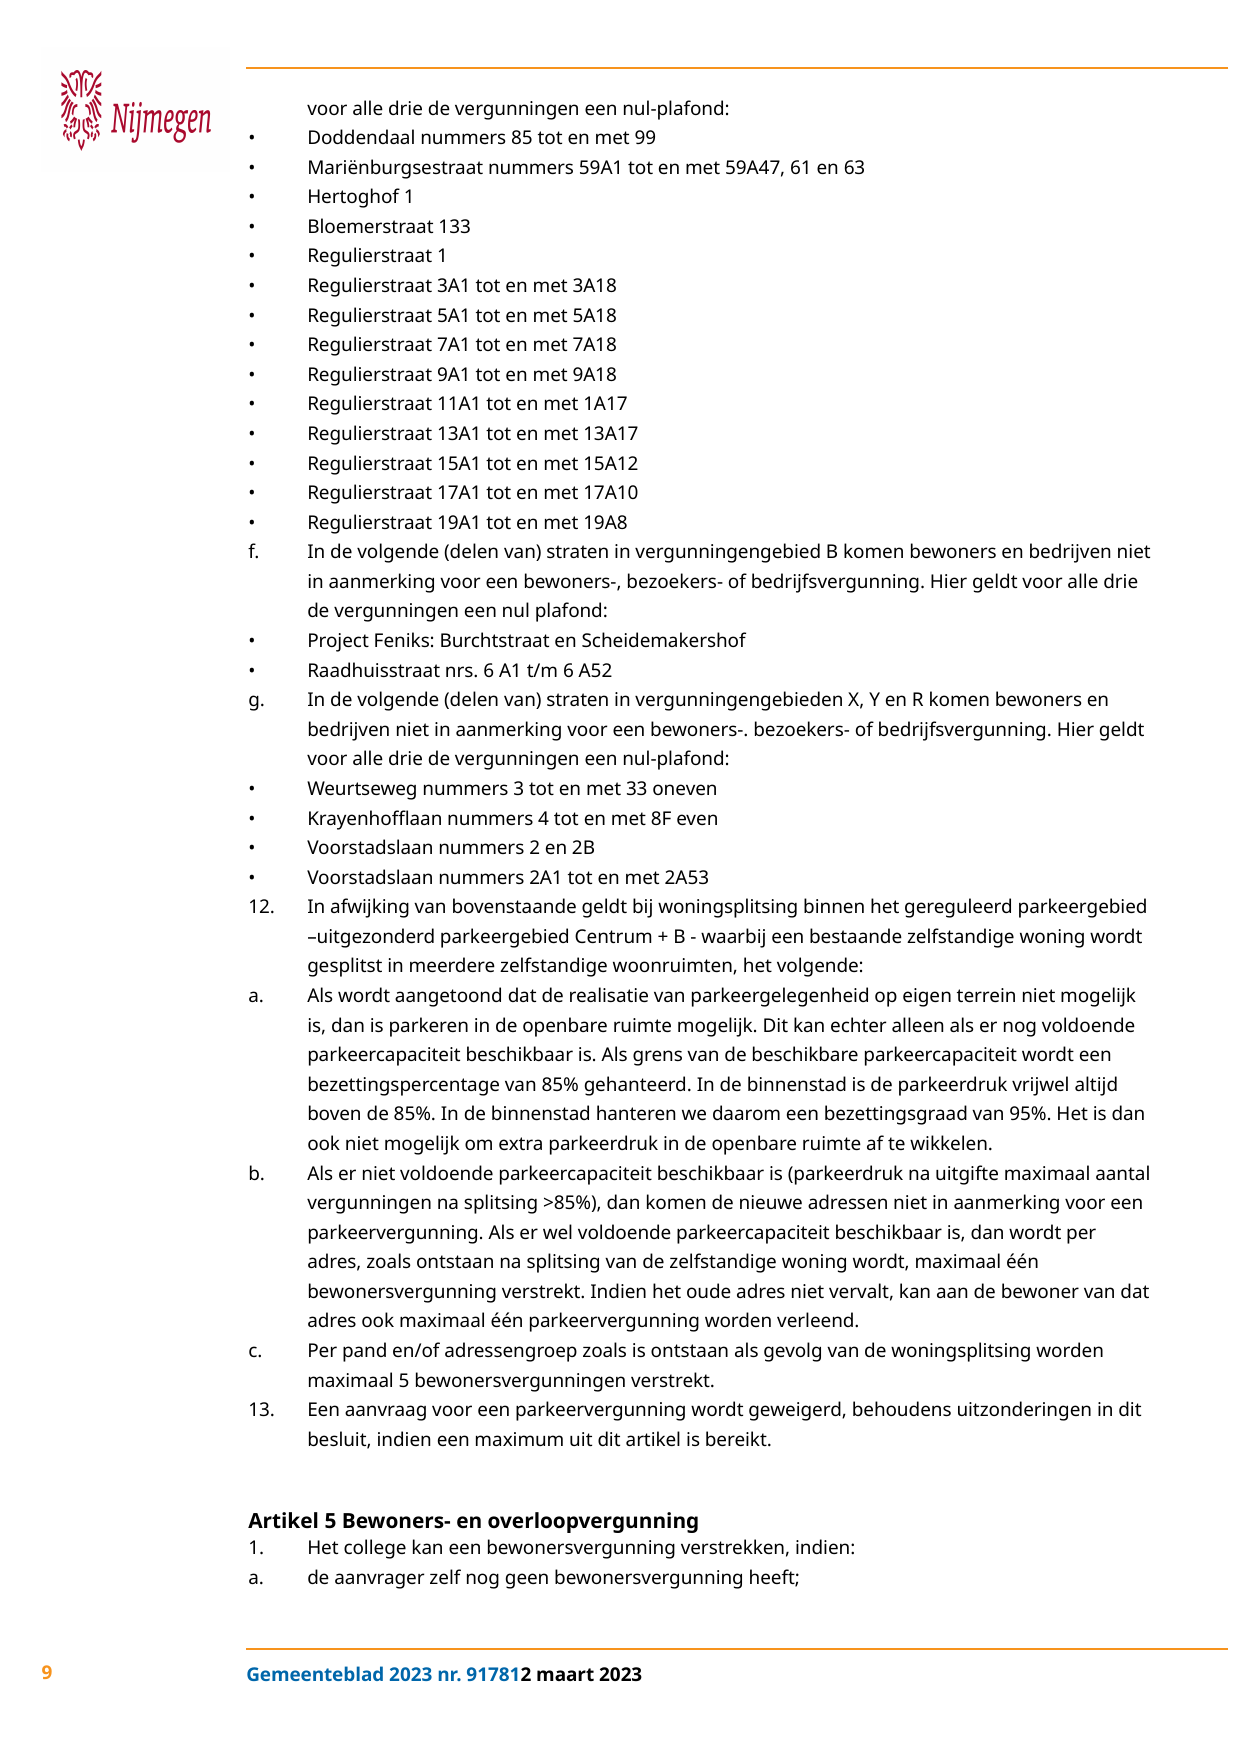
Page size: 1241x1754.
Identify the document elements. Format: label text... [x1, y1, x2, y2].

list In afwijking van bovenstaande geldt bij woningsplitsing binnen het gereguleerd parkeergebied –uitgezonderd parkeergebied Centrum + B - waarbij een bestaande zelfstandige woning wordt gesplitst in meerdere zelfstandige woonruimten, het volgende: [248, 893, 1152, 978]
picture [41, 47, 231, 172]
list Doddendaal nummers 85 tot en met 99 [248, 124, 1152, 150]
list voor alle drie de vergunningen een nul-plafond: [248, 95, 1152, 121]
text Artikel 5 Bewoners- en overloopvergunning [248, 1506, 1152, 1534]
list In de volgende (delen van) straten in vergunningengebied B komen bewoners en bedrijven niet in aanmerking voor een bewoners-, bezoekers- of bedrijfsvergunning. Hier geldt voor alle drie de vergunningen een nul plafond: [248, 538, 1152, 623]
list Regulierstraat 1 [248, 243, 1152, 268]
list Weurtseweg nummers 3 tot en met 33 oneven [248, 775, 1152, 801]
list de aanvrager zelf nog geen bewonersvergunning heeft; [248, 1564, 1152, 1590]
list Regulierstraat 15A1 tot en met 15A12 [248, 450, 1152, 476]
list Bloemerstraat 133 [248, 213, 1152, 239]
list Krayenhofflaan nummers 4 tot en met 8F even [248, 805, 1152, 831]
list Een aanvraag voor een parkeervergunning wordt geweigerd, behoudens uitzonderingen in dit besluit, indien een maximum uit dit artikel is bereikt. [248, 1396, 1152, 1452]
list In de volgende (delen van) straten in vergunningengebieden X, Y en R komen bewoners en bedrijven niet in aanmerking voor een bewoners-. bezoekers- of bedrijfsvergunning. Hier geldt voor alle drie de vergunningen een nul-plafond: [248, 686, 1152, 771]
list Regulierstraat 17A1 tot en met 17A10 [248, 479, 1152, 505]
list Regulierstraat 11A1 tot en met 1A17 [248, 391, 1152, 416]
list Als er niet voldoende parkeercapaciteit beschikbaar is (parkeerdruk na uitgifte maximaal aantal vergunningen na splitsing >85%), dan komen de nieuwe adressen niet in aanmerking voor een parkeervergunning. Als er wel voldoende parkeercapaciteit beschikbaar is, dan wordt per adres, zoals ontstaan na splitsing van de zelfstandige woning wordt, maximaal één bewonersvergunning verstrekt. Indien het oude adres niet vervalt, kan aan de bewoner van dat adres ook maximaal één parkeervergunning worden verleend. [248, 1160, 1152, 1333]
list Mariënburgsestraat nummers 59A1 tot en met 59A47, 61 en 63 [248, 154, 1152, 180]
list Project Feniks: Burchtstraat en Scheidemakershof [248, 627, 1152, 653]
list Het college kan een bewonersvergunning verstrekken, indien: [248, 1534, 1152, 1560]
list Regulierstraat 9A1 tot en met 9A18 [248, 361, 1152, 387]
list Per pand en/of adressengroep zoals is ontstaan als gevolg van de woningsplitsing worden maximaal 5 bewonersvergunningen verstrekt. [248, 1337, 1152, 1393]
list Hertoghof 1 [248, 183, 1152, 209]
list Voorstadslaan nummers 2 en 2B [248, 834, 1152, 860]
list Regulierstraat 5A1 tot en met 5A18 [248, 302, 1152, 328]
list Regulierstraat 19A1 tot en met 19A8 [248, 509, 1152, 535]
list Voorstadslaan nummers 2A1 tot en met 2A53 [248, 864, 1152, 890]
list Raadhuisstraat nrs. 6 A1 t/m 6 A52 [248, 657, 1152, 683]
list Regulierstraat 13A1 tot en met 13A17 [248, 420, 1152, 446]
list Regulierstraat 7A1 tot en met 7A18 [248, 331, 1152, 357]
list Regulierstraat 3A1 tot en met 3A18 [248, 272, 1152, 298]
list Als wordt aangetoond dat de realisatie van parkeergelegenheid op eigen terrein niet mogelijk is, dan is parkeren in de openbare ruimte mogelijk. Dit kan echter alleen als er nog voldoende parkeercapaciteit beschikbaar is. Als grens van de beschikbare parkeercapaciteit wordt een bezettingspercentage van 85% gehanteerd. In de binnenstad is de parkeerdruk vrijwel altijd boven de 85%. In de binnenstad hanteren we daarom een bezettingsgraad van 95%. Het is dan ook niet mogelijk om extra parkeerdruk in de openbare ruimte af te wikkelen. [248, 982, 1152, 1156]
